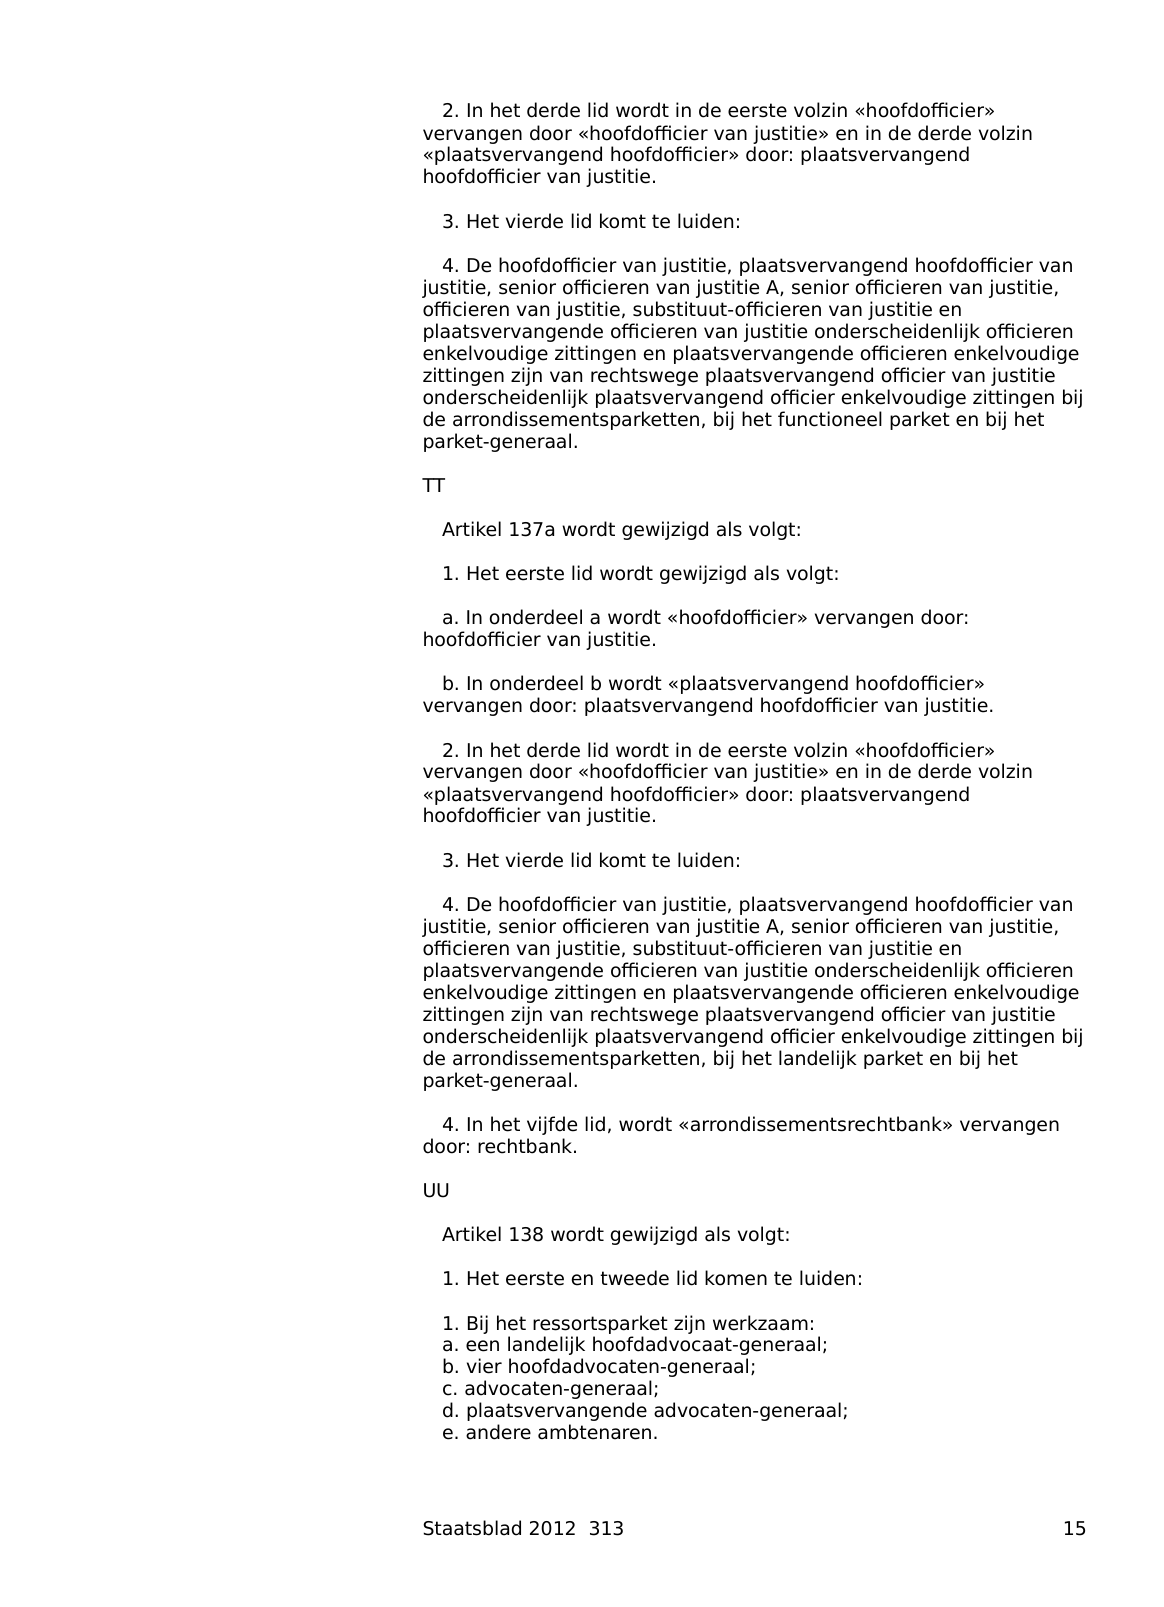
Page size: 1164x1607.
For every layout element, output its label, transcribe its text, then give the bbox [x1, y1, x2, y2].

text Artikel 137a wordt gewijzigd als volgt: [422, 519, 1087, 541]
text 2. In het derde lid wordt in de eerste volzin «hoofdofficier» vervangen door «hoofdofficier van justitie» en in de derde volzin «plaatsvervangend hoofdofficier» door: plaatsvervangend hoofdofficier van justitie. [422, 100, 1087, 188]
text TT [422, 475, 1087, 497]
text 4. De hoofdofficier van justitie, plaatsvervangend hoofdofficier van justitie, senior officieren van justitie A, senior officieren van justitie, officieren van justitie, substituut-officieren van justitie en plaatsvervangende officieren van justitie onderscheidenlijk officieren enkelvoudige zittingen en plaatsvervangende officieren enkelvoudige zittingen zijn van rechtswege plaatsvervangend officier van justitie onderscheidenlijk plaatsvervangend officier enkelvoudige zittingen bij de arrondissementsparketten, bij het functioneel parket en bij het parket-generaal. [422, 255, 1087, 452]
text Artikel 138 wordt gewijzigd als volgt: [422, 1224, 1087, 1246]
text e. andere ambtenaren. [422, 1422, 1087, 1444]
text 2. In het derde lid wordt in de eerste volzin «hoofdofficier» vervangen door «hoofdofficier van justitie» en in de derde volzin «plaatsvervangend hoofdofficier» door: plaatsvervangend hoofdofficier van justitie. [422, 739, 1087, 827]
text 1. Het eerste lid wordt gewijzigd als volgt: [422, 563, 1087, 585]
text a. een landelijk hoofdadvocaat-generaal; [422, 1334, 1087, 1356]
text 3. Het vierde lid komt te luiden: [422, 849, 1087, 872]
text b. In onderdeel b wordt «plaatsvervangend hoofdofficier» vervangen door: plaatsvervangend hoofdofficier van justitie. [422, 673, 1087, 717]
text 1. Bij het ressortsparket zijn werkzaam: [422, 1312, 1087, 1334]
text 3. Het vierde lid komt te luiden: [422, 211, 1087, 232]
text c. advocaten-generaal; [422, 1378, 1087, 1400]
text 4. In het vijfde lid, wordt «arrondissementsrechtbank» vervangen door: rechtbank. [422, 1114, 1087, 1158]
text UU [422, 1180, 1087, 1202]
text d. plaatsvervangende advocaten-generaal; [422, 1400, 1087, 1422]
text b. vier hoofdadvocaten-generaal; [422, 1356, 1087, 1378]
text 1. Het eerste en tweede lid komen te luiden: [422, 1268, 1087, 1290]
text a. In onderdeel a wordt «hoofdofficier» vervangen door: hoofdofficier van justitie. [422, 607, 1087, 651]
text 4. De hoofdofficier van justitie, plaatsvervangend hoofdofficier van justitie, senior officieren van justitie A, senior officieren van justitie, officieren van justitie, substituut-officieren van justitie en plaatsvervangende officieren van justitie onderscheidenlijk officieren enkelvoudige zittingen en plaatsvervangende officieren enkelvoudige zittingen zijn van rechtswege plaatsvervangend officier van justitie onderscheidenlijk plaatsvervangend officier enkelvoudige zittingen bij de arrondissementsparketten, bij het landelijk parket en bij het parket-generaal. [422, 894, 1087, 1092]
